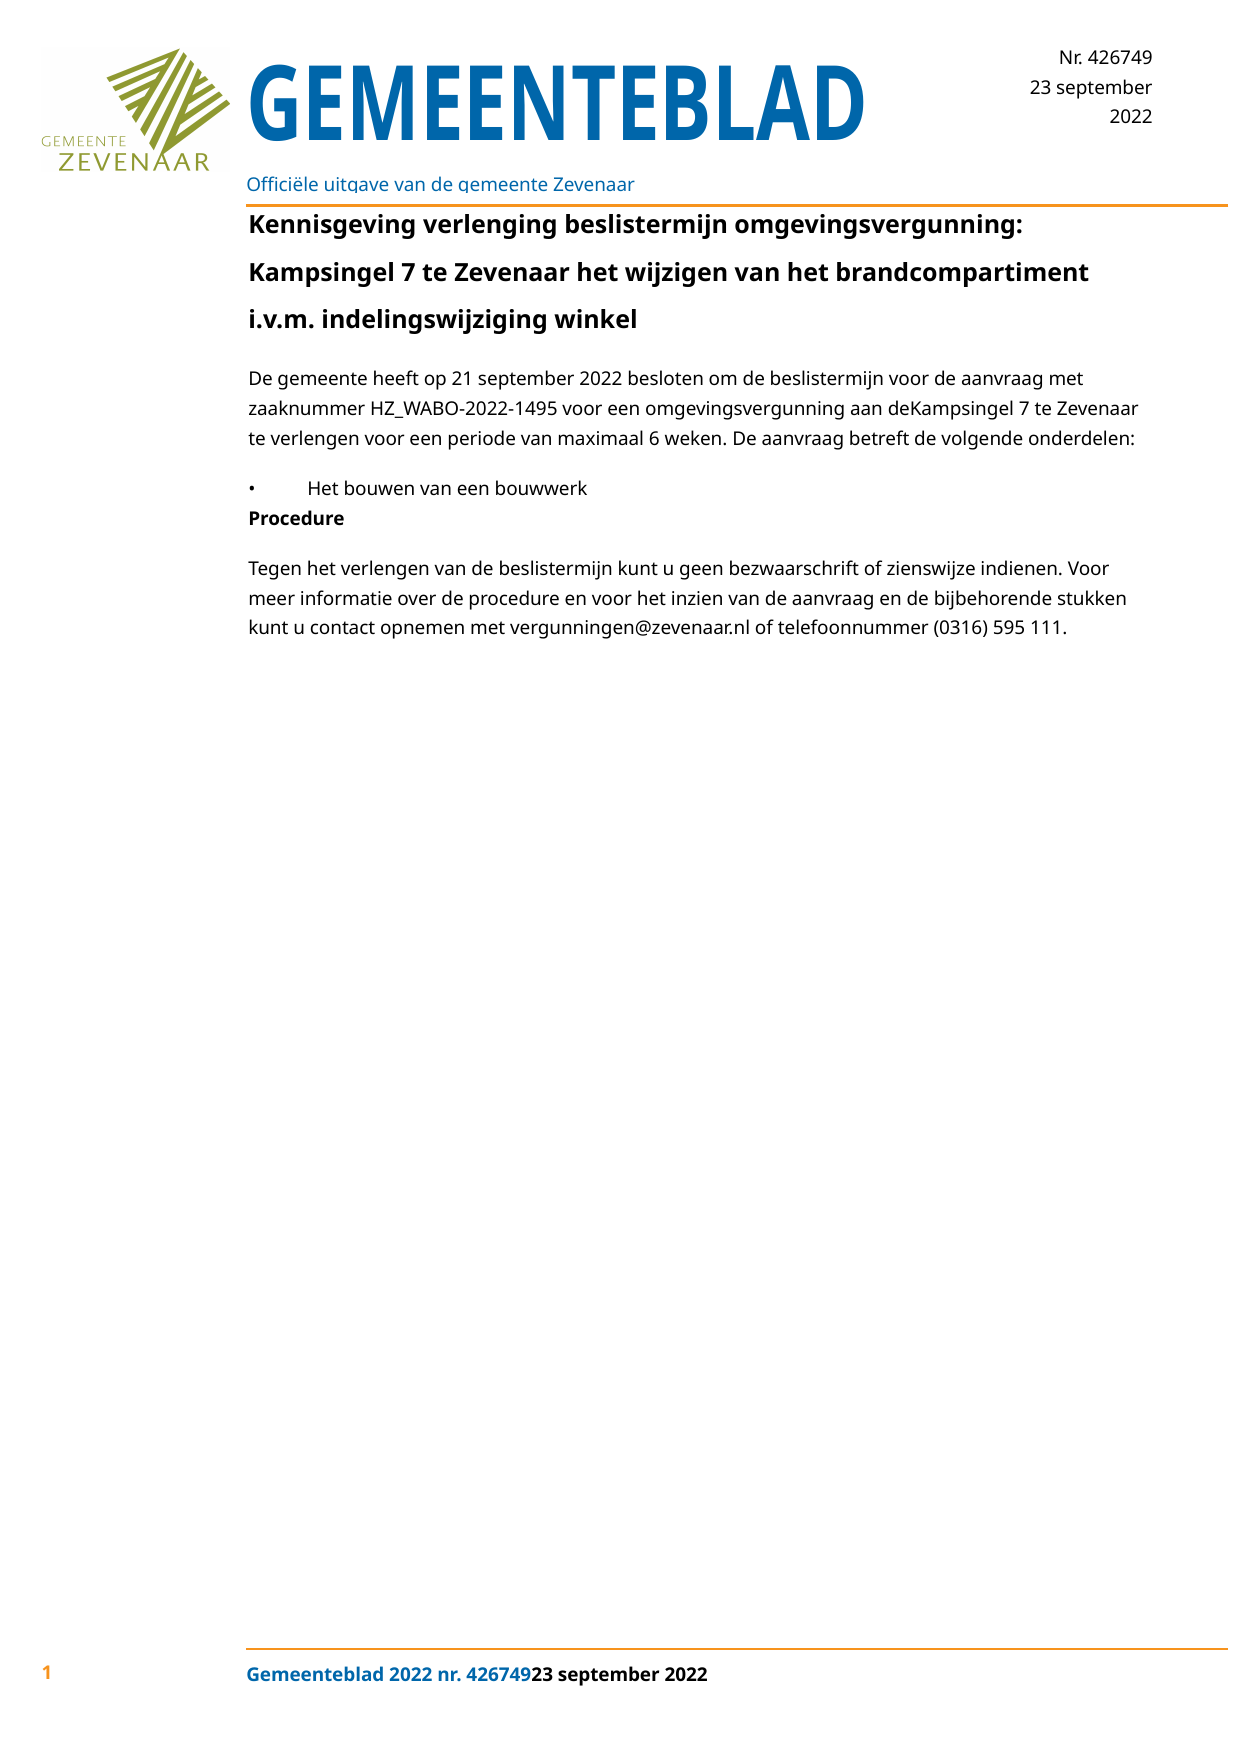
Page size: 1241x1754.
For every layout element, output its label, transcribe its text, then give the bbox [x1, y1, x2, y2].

list Het bouwen van een bouwwerk [248, 475, 1152, 501]
text Procedure [248, 505, 1152, 530]
picture [41, 47, 231, 172]
text Tegen het verlengen van de beslistermijn kunt u geen bezwaarschrift of zienswijze indienen. Voor meer informatie over de procedure en voor het inzien van de aanvraag en de bijbehorende stukken kunt u contact opnemen met vergunningen@zevenaar.nl of telefoonnummer (0316) 595 111. [248, 555, 1152, 640]
text Kennisgeving verlenging beslistermijn omgevingsvergunning: Kampsingel 7 te Zevenaar het wijzigen van het brandcompartiment i.v.m. indelingswijziging winkel [248, 207, 1152, 336]
text De gemeente heeft op 21 september 2022 besloten om de beslistermijn voor de aanvraag met zaaknummer HZ_WABO-2022-1495 voor een omgevingsvergunning aan deKampsingel 7 te Zevenaar te verlengen voor een periode van maximaal 6 weken. De aanvraag betreft de volgende onderdelen: [248, 366, 1152, 450]
